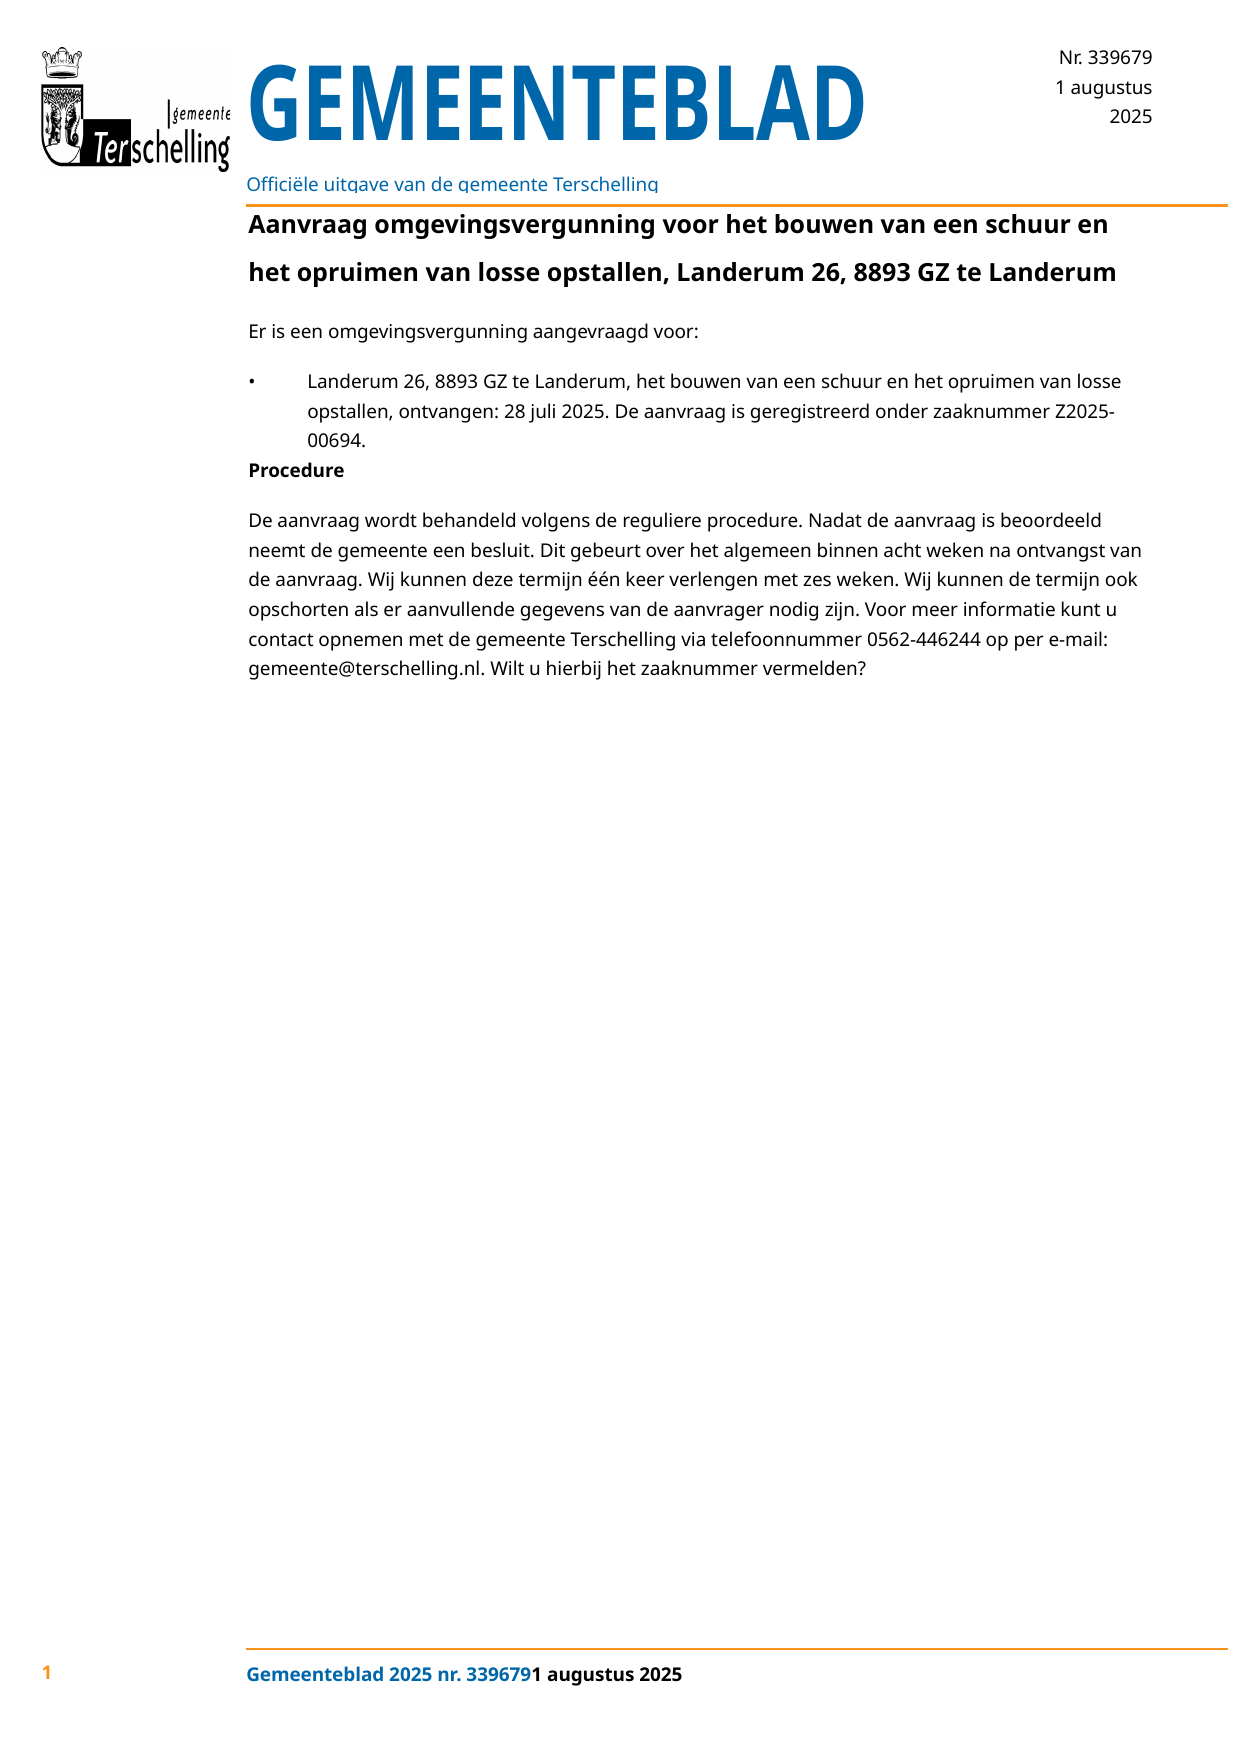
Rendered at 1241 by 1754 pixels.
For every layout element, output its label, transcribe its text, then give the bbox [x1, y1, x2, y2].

text Er is een omgevingsvergunning aangevraagd voor: [248, 318, 1152, 344]
text Aanvraag omgevingsvergunning voor het bouwen van een schuur en het opruimen van losse opstallen, Landerum 26, 8893 GZ te Landerum [248, 207, 1152, 288]
text De aanvraag wordt behandeld volgens de reguliere procedure. Nadat de aanvraag is beoordeeld neemt de gemeente een besluit. Dit gebeurt over het algemeen binnen acht weken na ontvangst van de aanvraag. Wij kunnen deze termijn één keer verlengen met zes weken. Wij kunnen de termijn ook opschorten als er aanvullende gegevens van de aanvrager nodig zijn. Voor meer informatie kunt u contact opnemen met de gemeente Terschelling via telefoonnummer 0562-446244 op per e-mail: gemeente@terschelling.nl. Wilt u hierbij het zaaknummer vermelden? [248, 507, 1152, 681]
text Procedure [248, 457, 1152, 483]
list Landerum 26, 8893 GZ te Landerum, het bouwen van een schuur en het opruimen van losse opstallen, ontvangen: 28 juli 2025. De aanvraag is geregistreerd onder zaaknummer Z2025-00694. [248, 368, 1152, 453]
picture [41, 47, 231, 172]
